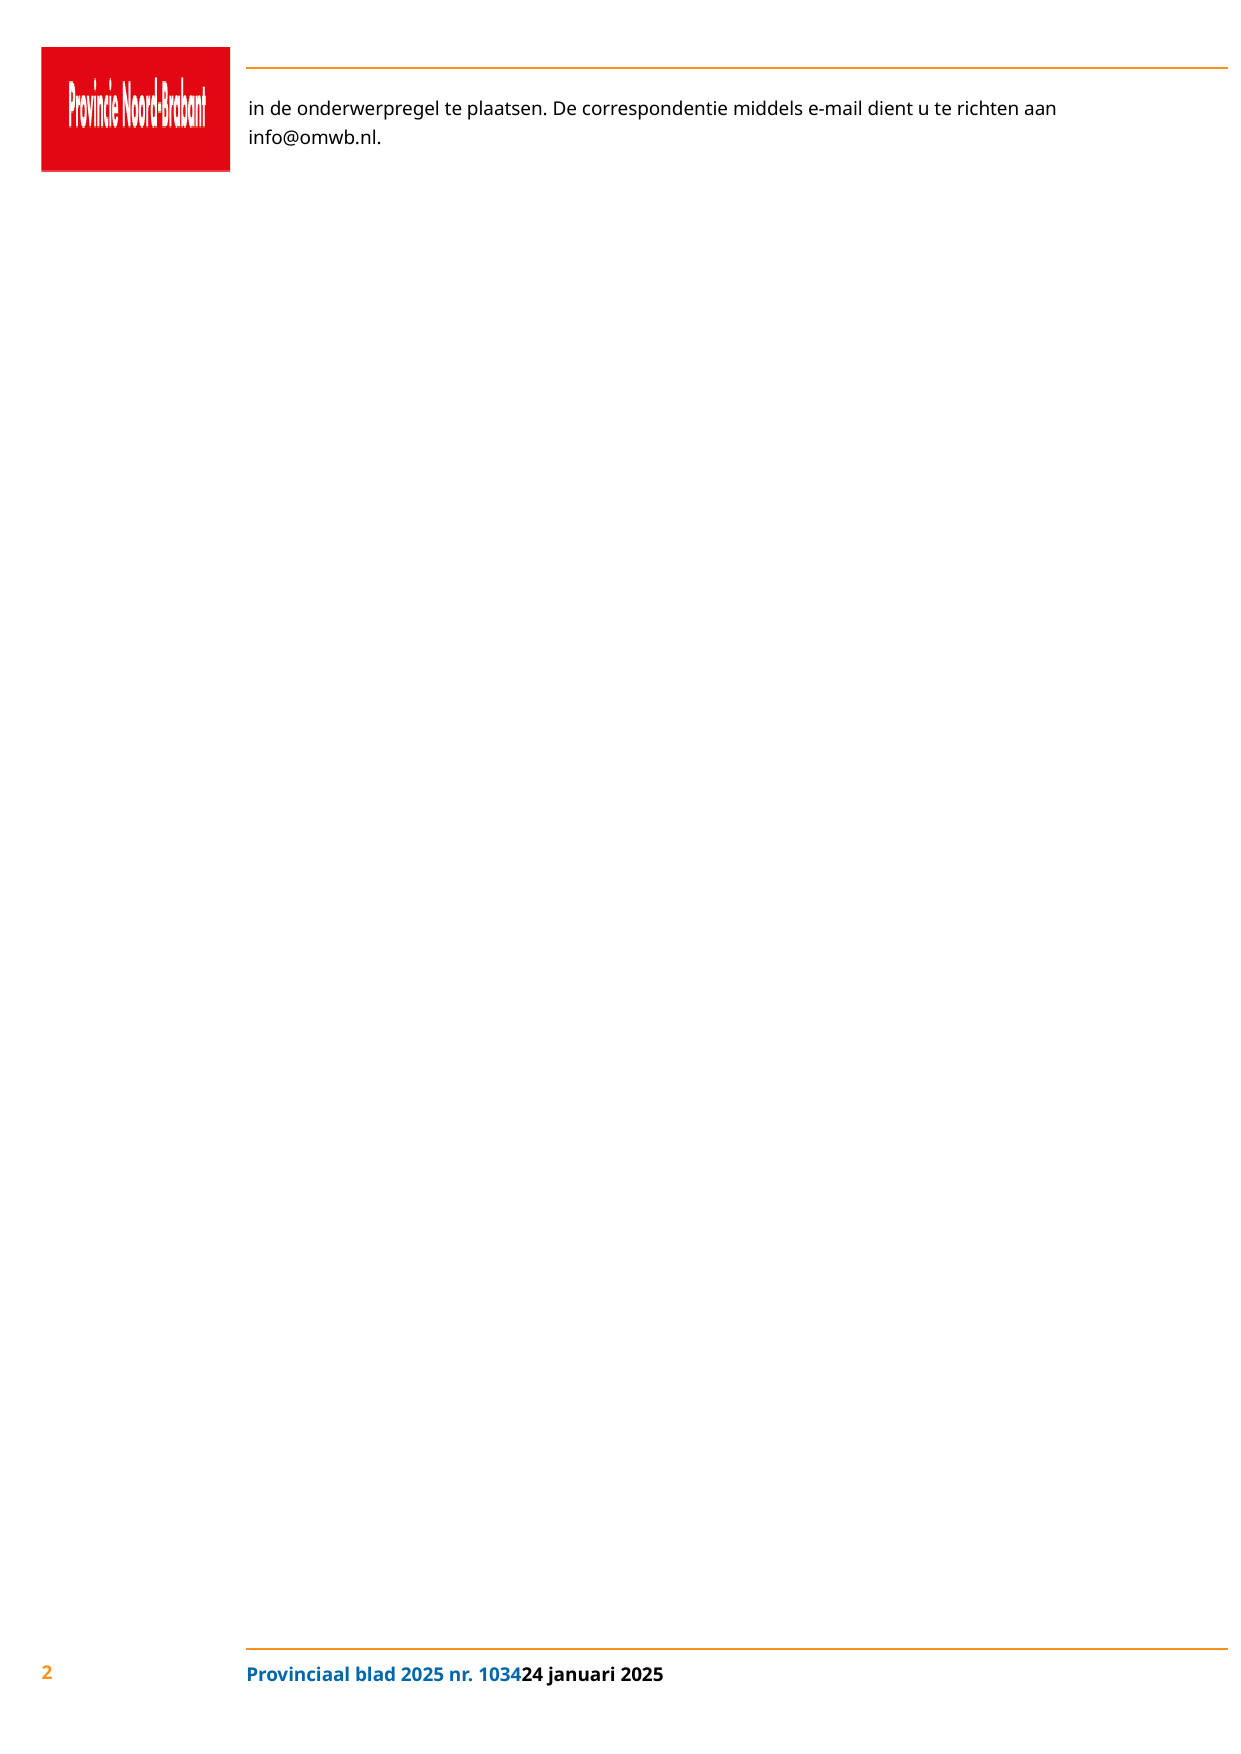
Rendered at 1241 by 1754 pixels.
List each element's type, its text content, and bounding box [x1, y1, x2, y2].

text in de onderwerpregel te plaatsen. De correspondentie middels e-mail dient u te richten aan info@omwb.nl. [248, 95, 1152, 150]
picture [41, 47, 231, 172]
